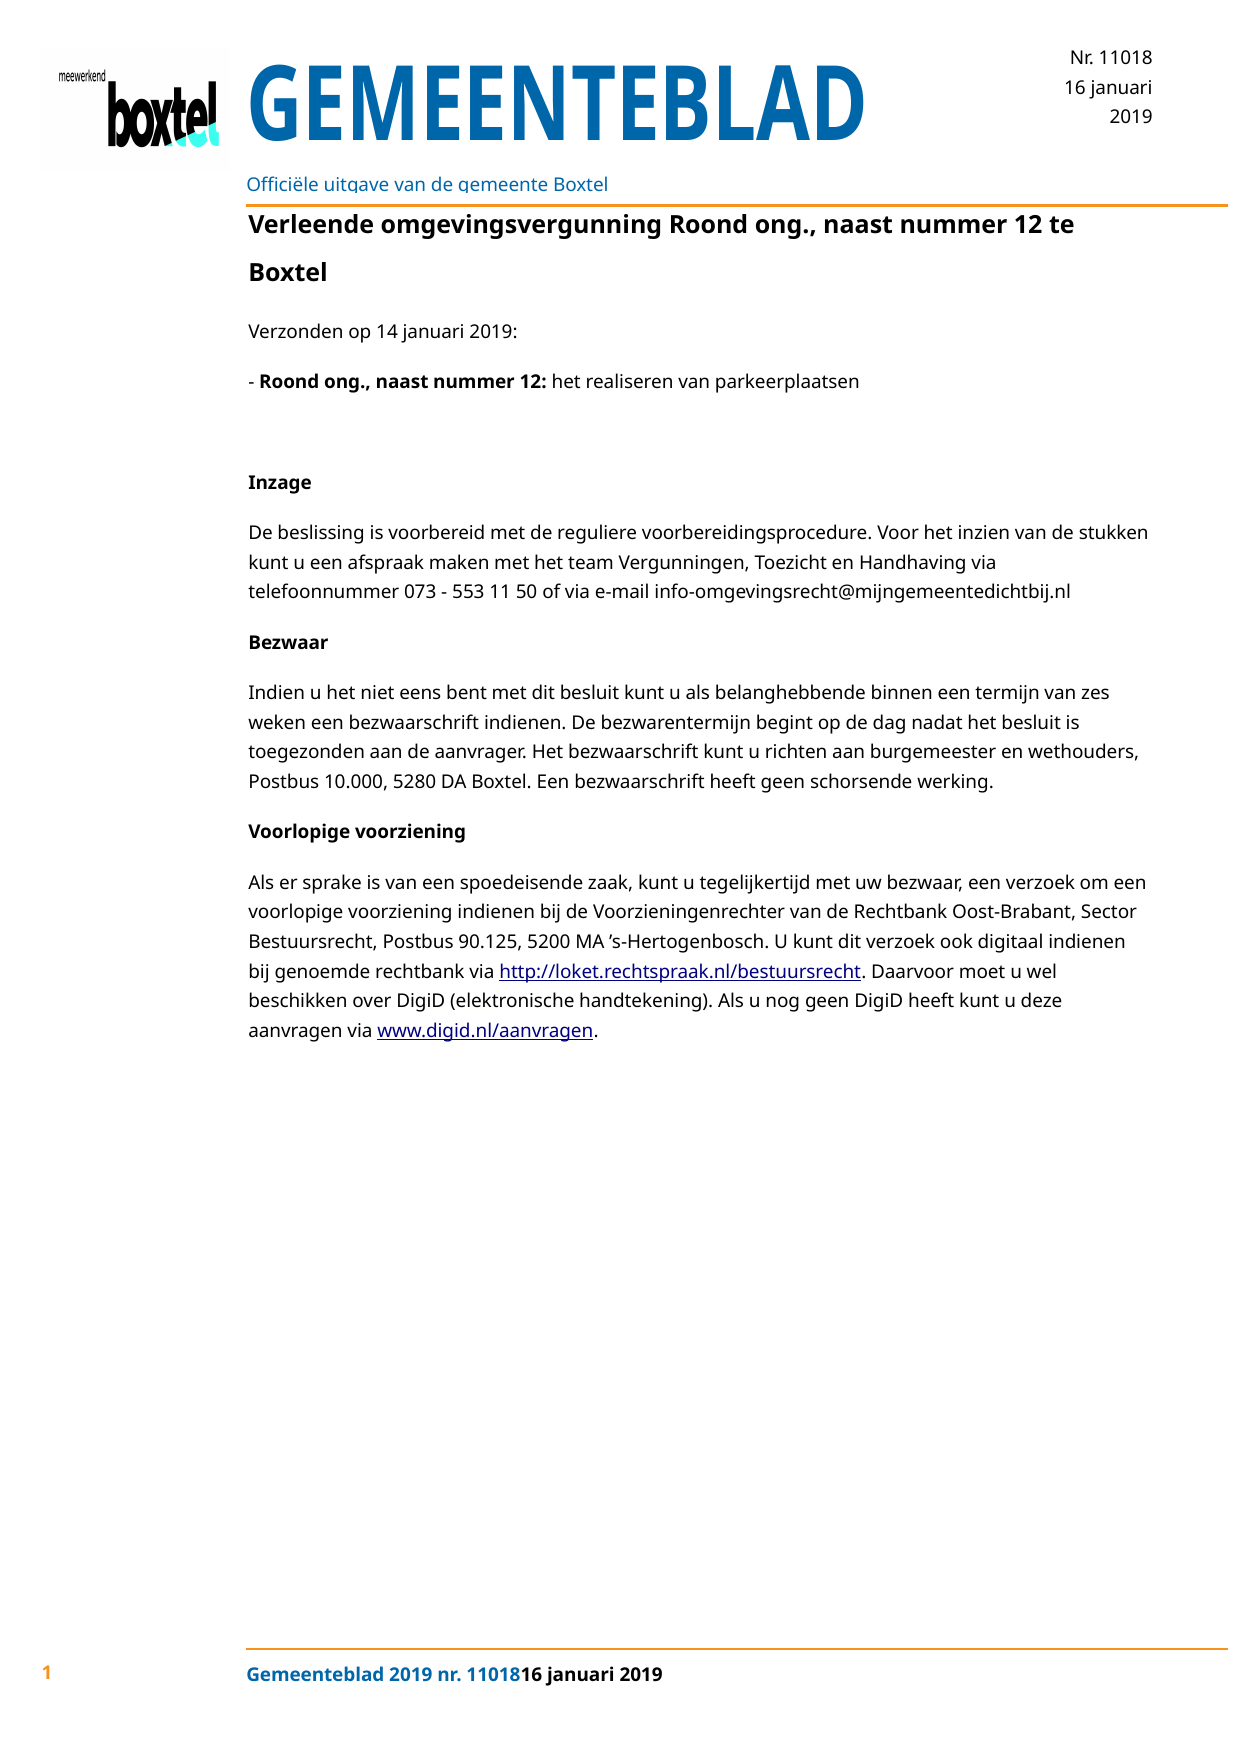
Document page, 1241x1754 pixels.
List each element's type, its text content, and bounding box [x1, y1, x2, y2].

text Inzage [248, 469, 1152, 495]
text Indien u het niet eens bent met dit besluit kunt u als belanghebbende binnen een termijn van zes weken een bezwaarschrift indienen. De bezwarentermijn begint op de dag nadat het besluit is toegezonden aan de aanvrager. Het bezwaarschrift kunt u richten aan burgemeester en wethouders, Postbus 10.000, 5280 DA Boxtel. Een bezwaarschrift heeft geen schorsende werking. [248, 679, 1152, 794]
text Bezwaar [248, 629, 1152, 655]
text De beslissing is voorbereid met de reguliere voorbereidingsprocedure. Voor het inzien van de stukken kunt u een afspraak maken met het team Vergunningen, Toezicht en Handhaving via telefoonnummer 073 - 553 11 50 of via e-mail info-omgevingsrecht@mijngemeentedichtbij.nl [248, 519, 1152, 604]
picture [41, 47, 231, 172]
text Voorlopige voorziening [248, 819, 1152, 844]
text Als er sprake is van een spoedeisende zaak, kunt u tegelijkertijd met uw bezwaar, een verzoek om een voorlopige voorziening indienen bij de Voorzieningenrechter van de Rechtbank Oost-Brabant, Sector Bestuursrecht, Postbus 90.125, 5200 MA ’s-Hertogenbosch. U kunt dit verzoek ook digitaal indienen bij genoemde rechtbank via http://loket.rechtspraak.nl/bestuursrecht. Daarvoor moet u wel beschikken over DigiD (elektronische handtekening). Als u nog geen DigiD heeft kunt u deze aanvragen via www.digid.nl/aanvragen. [248, 869, 1152, 1043]
text Verleende omgevingsvergunning Roond ong., naast nummer 12 te Boxtel [248, 207, 1152, 288]
text - Roond ong., naast nummer 12: het realiseren van parkeerplaatsen [248, 368, 1152, 394]
text Verzonden op 14 januari 2019: [248, 318, 1152, 344]
